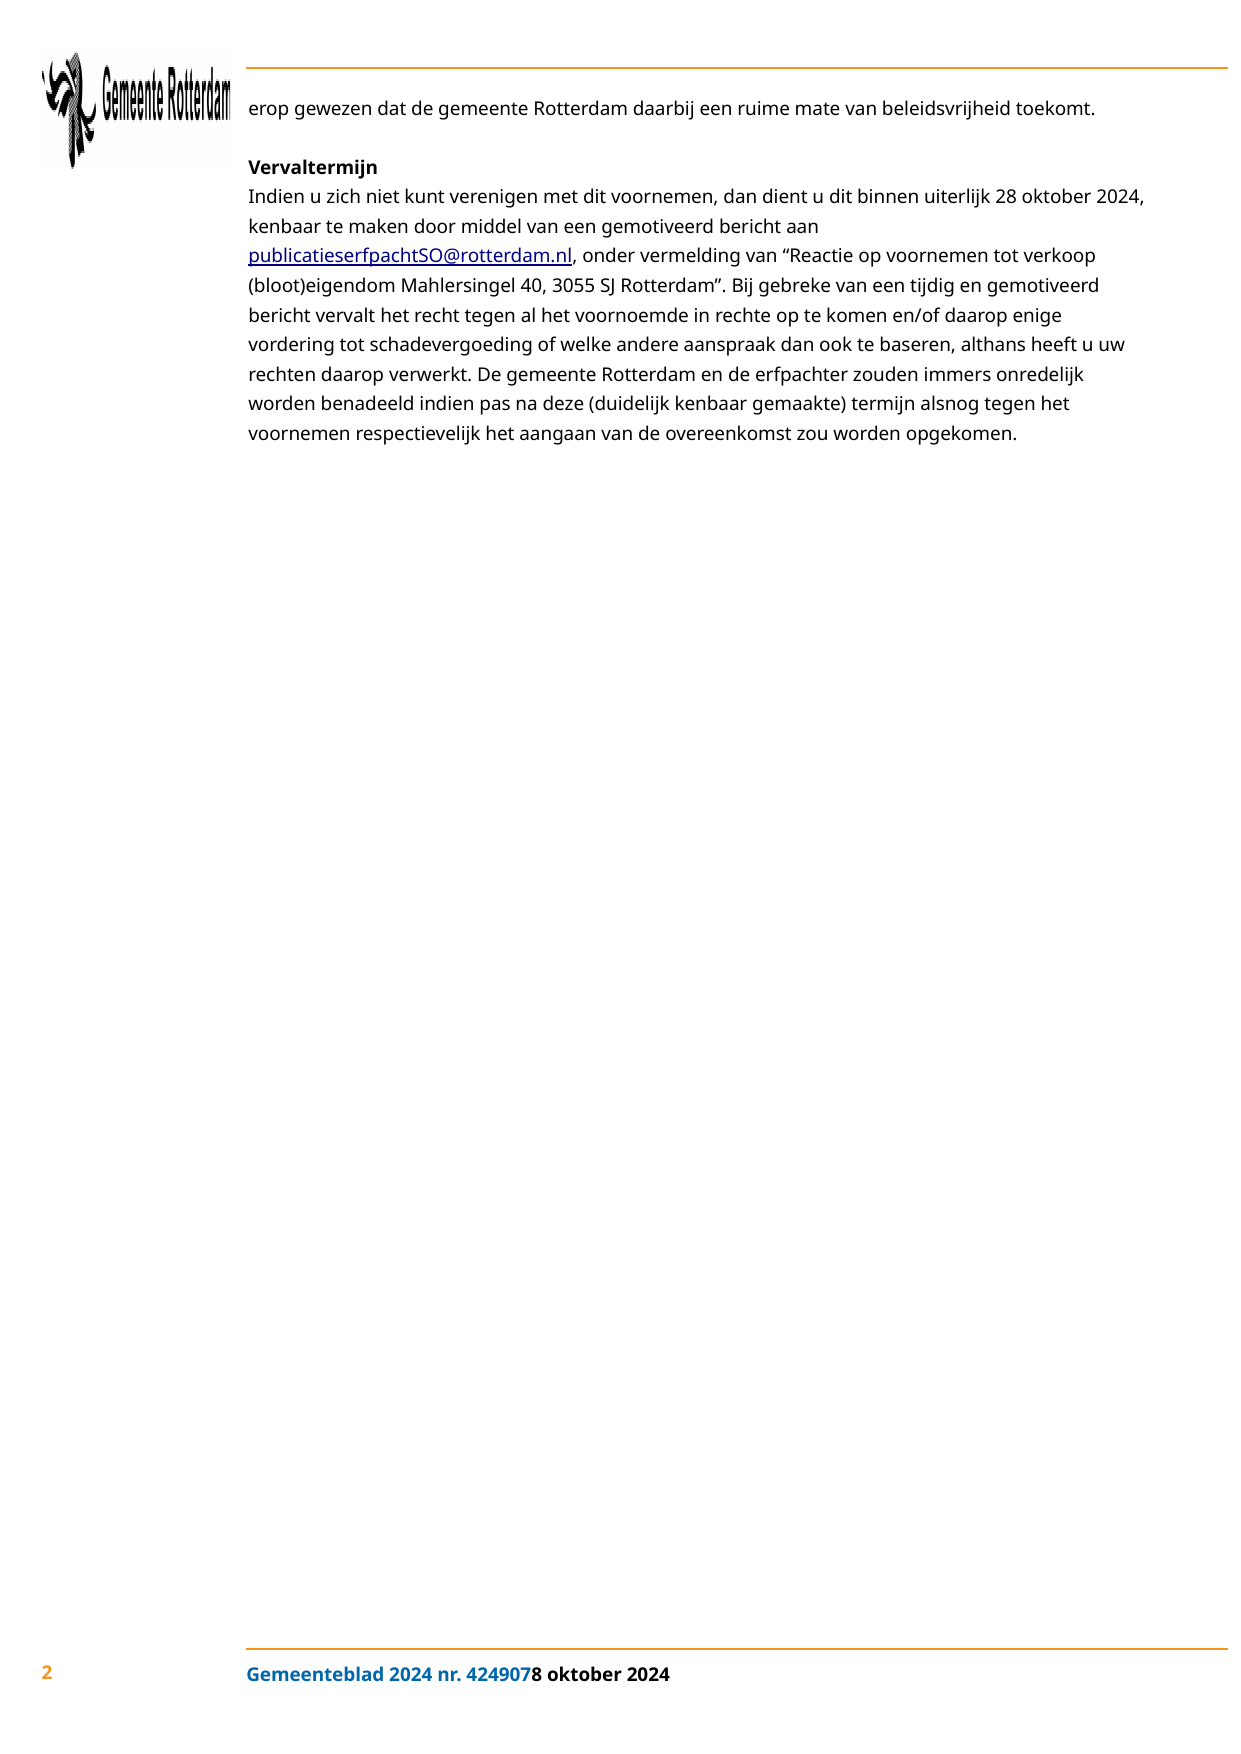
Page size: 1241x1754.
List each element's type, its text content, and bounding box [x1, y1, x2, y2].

text erop gewezen dat de gemeente Rotterdam daarbij een ruime mate van beleidsvrijheid toekomt. [248, 95, 1152, 121]
picture [41, 47, 231, 172]
text Indien u zich niet kunt verenigen met dit voornemen, dan dient u dit binnen uiterlijk 28 oktober 2024, kenbaar te maken door middel van een gemotiveerd bericht aan publicatieserfpachtSO@rotterdam.nl, onder vermelding van “Reactie op voornemen tot verkoop (bloot)eigendom Mahlersingel 40, 3055 SJ Rotterdam”. Bij gebreke van een tijdig en gemotiveerd bericht vervalt het recht tegen al het voornoemde in rechte op te komen en/of daarop enige vordering tot schadevergoeding of welke andere aanspraak dan ook te baseren, althans heeft u uw rechten daarop verwerkt. De gemeente Rotterdam en de erfpachter zouden immers onredelijk worden benadeeld indien pas na deze (duidelijk kenbaar gemaakte) termijn alsnog tegen het voornemen respectievelijk het aangaan van de overeenkomst zou worden opgekomen. [248, 183, 1152, 446]
text Vervaltermijn [248, 154, 1152, 180]
